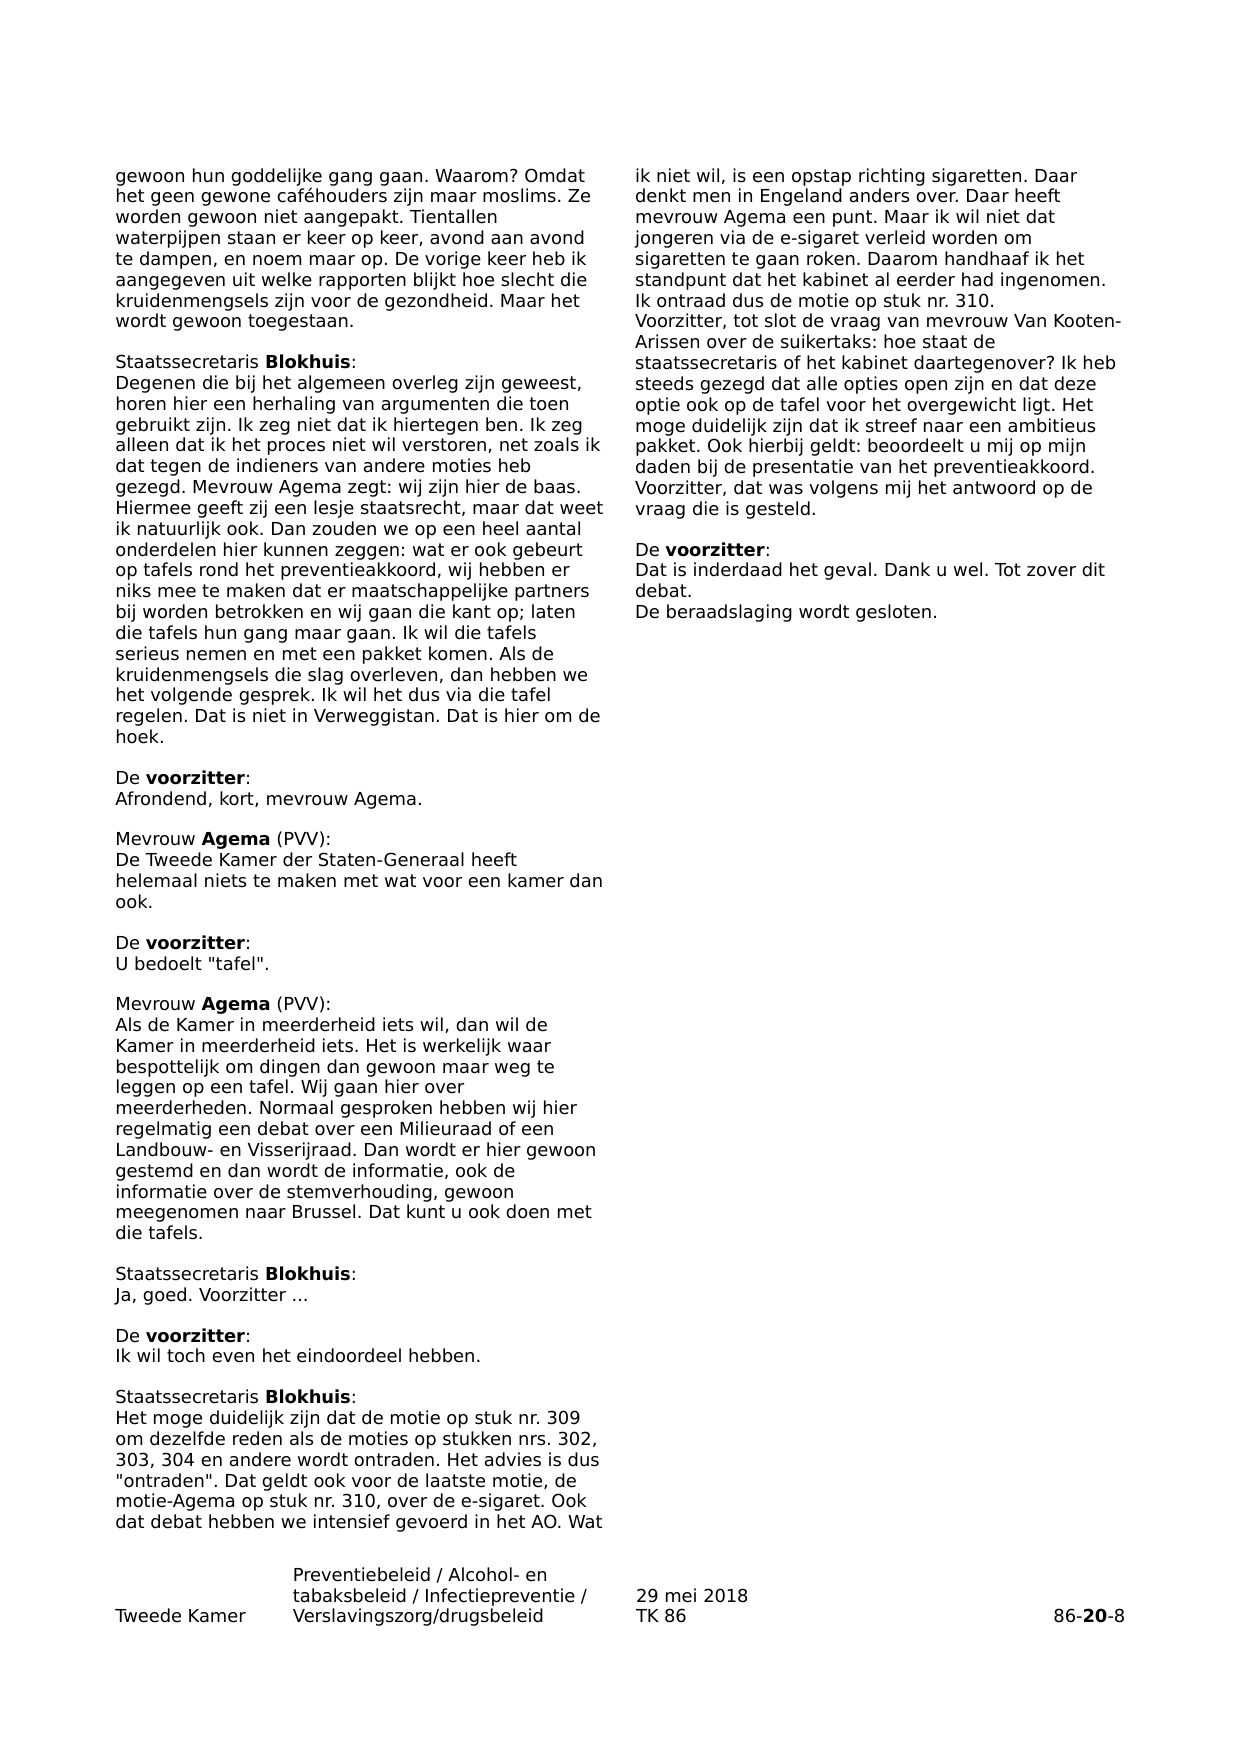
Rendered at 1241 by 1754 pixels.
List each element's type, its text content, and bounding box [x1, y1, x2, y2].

text De beraadslaging wordt gesloten. [635, 602, 1125, 623]
text gewoon hun goddelijke gang gaan. Waarom? Omdat het geen gewone caféhouders zijn maar moslims. Ze worden gewoon niet aangepakt. Tientallen waterpijpen staan er keer op keer, avond aan avond te dampen, en noem maar op. De vorige keer heb ik aangegeven uit welke rapporten blijkt hoe slecht die kruidenmengsels zijn voor de gezondheid. Maar het wordt gewoon toegestaan. [115, 165, 605, 332]
text De voorzitter: [635, 539, 1125, 560]
text Voorzitter, tot slot de vraag van mevrouw Van Kooten-Arissen over de suikertaks: hoe staat de staatssecretaris of het kabinet daartegenover? Ik heb steeds gezegd dat alle opties open zijn en dat deze optie ook op de tafel voor het overgewicht ligt. Het moge duidelijk zijn dat ik streef naar een ambitieus pakket. Ook hierbij geldt: beoordeelt u mij op mijn daden bij de presentatie van het preventieakkoord. Voorzitter, dat was volgens mij het antwoord op de vraag die is gesteld. [635, 311, 1125, 519]
text Het moge duidelijk zijn dat de motie op stuk nr. 309 om dezelfde reden als de moties op stukken nrs. 302, 303, 304 en andere wordt ontraden. Het advies is dus "ontraden". Dat geldt ook voor de laatste motie, de motie-Agema op stuk nr. 310, over de e-sigaret. Ook dat debat hebben we intensief gevoerd in het AO. Wat [115, 1408, 605, 1533]
text Als de Kamer in meerderheid iets wil, dan wil de Kamer in meerderheid iets. Het is werkelijk waar bespottelijk om dingen dan gewoon maar weg te leggen op een tafel. Wij gaan hier over meerderheden. Normaal gesproken hebben wij hier regelmatig een debat over een Milieuraad of een Landbouw- en Visserijraad. Dan wordt er hier gewoon gestemd en dan wordt de informatie, ook de informatie over de stemverhouding, gewoon meegenomen naar Brussel. Dat kunt u ook doen met die tafels. [115, 1015, 605, 1244]
text Afrondend, kort, mevrouw Agema. [115, 788, 605, 809]
text De Tweede Kamer der Staten-Generaal heeft helemaal niets te maken met wat voor een kamer dan ook. [115, 850, 605, 912]
text Degenen die bij het algemeen overleg zijn geweest, horen hier een herhaling van argumenten die toen gebruikt zijn. Ik zeg niet dat ik hiertegen ben. Ik zeg alleen dat ik het proces niet wil verstoren, net zoals ik dat tegen de indieners van andere moties heb gezegd. Mevrouw Agema zegt: wij zijn hier de baas. Hiermee geeft zij een lesje staatsrecht, maar dat weet ik natuurlijk ook. Dan zouden we op een heel aantal onderdelen hier kunnen zeggen: wat er ook gebeurt op tafels rond het preventieakkoord, wij hebben er niks mee te maken dat er maatschappelijke partners bij worden betrokken en wij gaan die kant op; laten die tafels hun gang maar gaan. Ik wil die tafels serieus nemen en met een pakket komen. Als de kruidenmengsels die slag overleven, dan hebben we het volgende gesprek. Ik wil het dus via die tafel regelen. Dat is niet in Verweggistan. Dat is hier om de hoek. [115, 373, 605, 748]
text Ik wil toch even het eindoordeel hebben. [115, 1346, 605, 1367]
text Staatssecretaris Blokhuis: [115, 352, 605, 373]
text Staatssecretaris Blokhuis: [115, 1264, 605, 1285]
text De voorzitter: [115, 1326, 605, 1346]
text Staatssecretaris Blokhuis: [115, 1387, 605, 1408]
text U bedoelt "tafel". [115, 953, 605, 974]
text ik niet wil, is een opstap richting sigaretten. Daar denkt men in Engeland anders over. Daar heeft mevrouw Agema een punt. Maar ik wil niet dat jongeren via de e-sigaret verleid worden om sigaretten te gaan roken. Daarom handhaaf ik het standpunt dat het kabinet al eerder had ingenomen. Ik ontraad dus de motie op stuk nr. 310. [635, 165, 1125, 311]
text Mevrouw Agema (PVV): [115, 829, 605, 850]
text Dat is inderdaad het geval. Dank u wel. Tot zover dit debat. [635, 560, 1125, 602]
text Ja, goed. Voorzitter ... [115, 1285, 605, 1306]
text De voorzitter: [115, 768, 605, 788]
text Mevrouw Agema (PVV): [115, 994, 605, 1015]
text De voorzitter: [115, 932, 605, 953]
